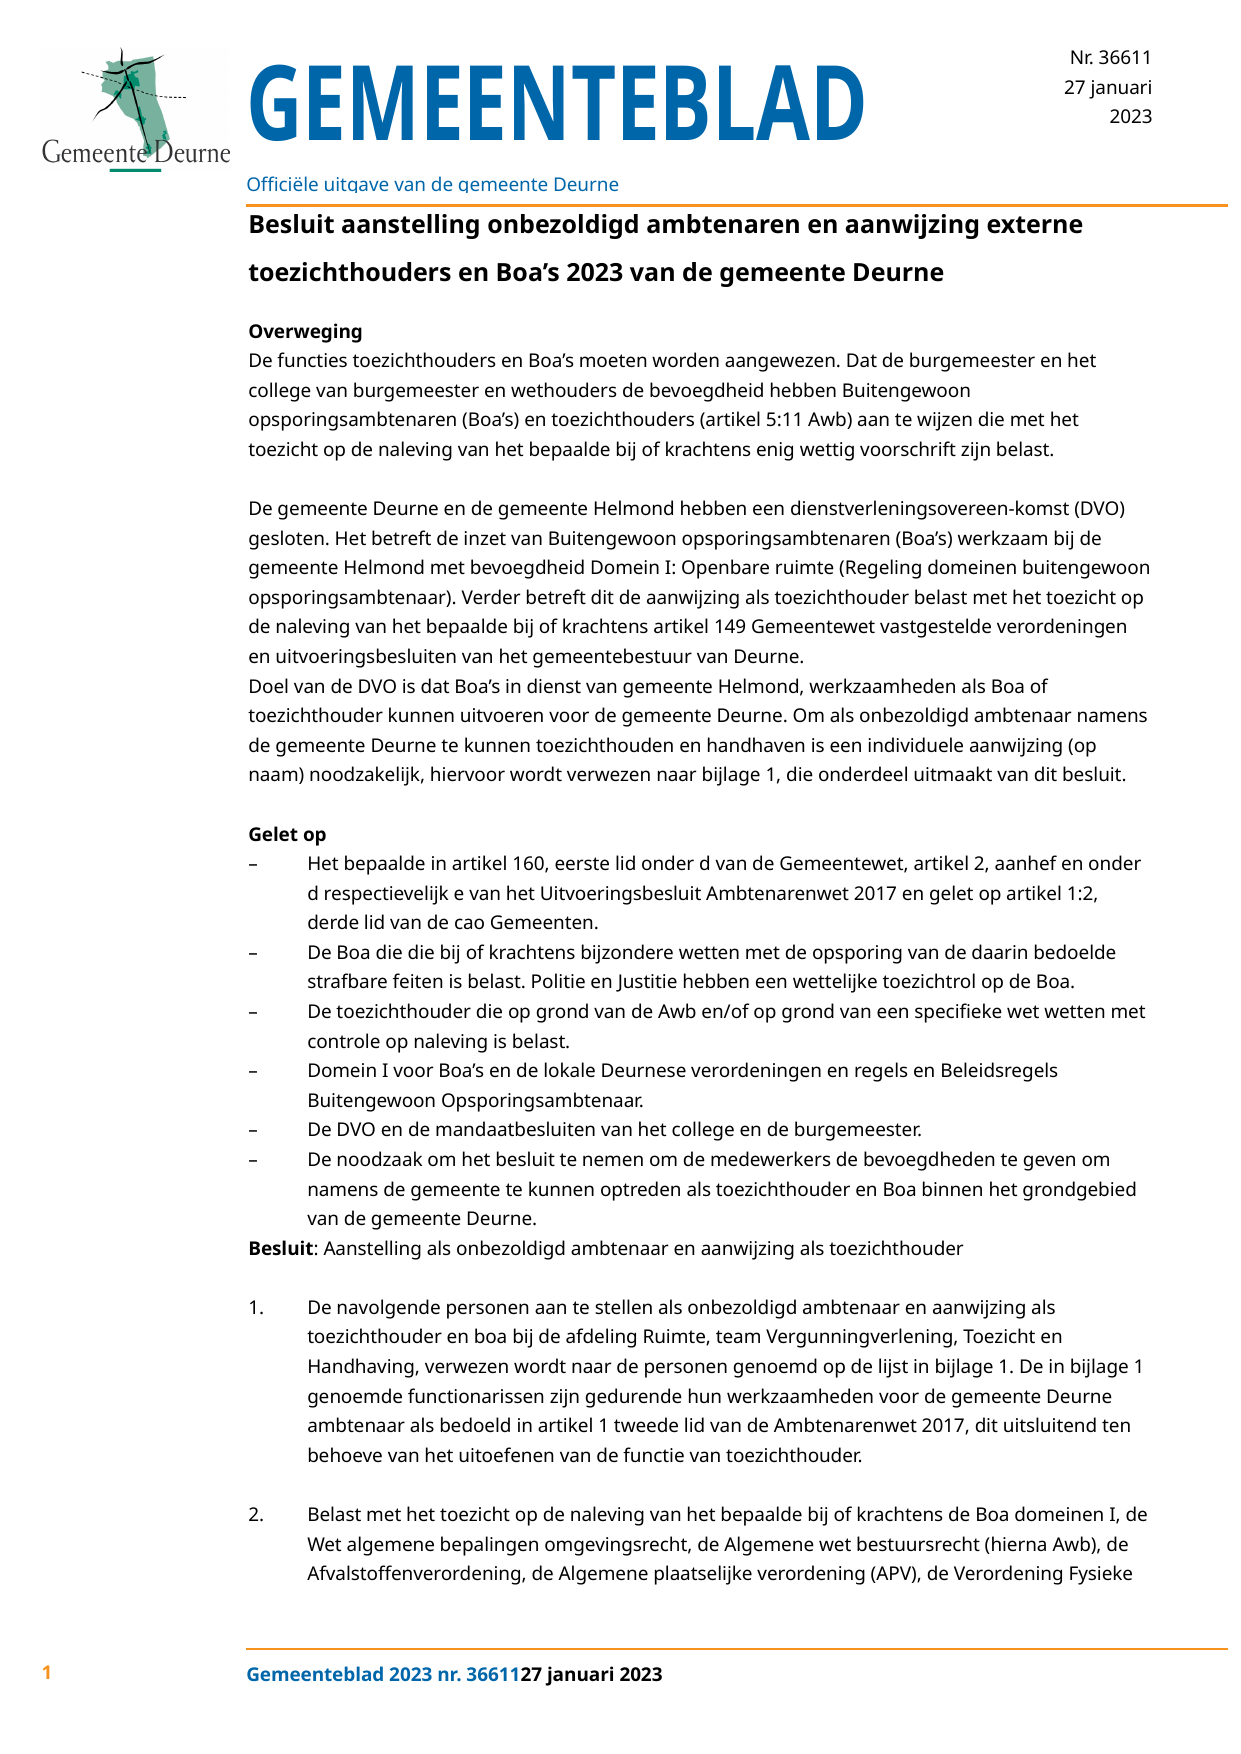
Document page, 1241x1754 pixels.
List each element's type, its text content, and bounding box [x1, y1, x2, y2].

text De functies toezichthouders en Boa’s moeten worden aangewezen. Dat de burgemeester en het college van burgemeester en wethouders de bevoegdheid hebben Buitengewoon opsporingsambtenaren (Boa’s) en toezichthouders (artikel 5:11 Awb) aan te wijzen die met het toezicht op de naleving van het bepaalde bij of krachtens enig wettig voorschrift zijn belast. [248, 347, 1152, 462]
list De noodzaak om het besluit te nemen om de medewerkers de bevoegdheden te geven om namens de gemeente te kunnen optreden als toezichthouder en Boa binnen het grondgebied van de gemeente Deurne. [248, 1146, 1152, 1231]
list De navolgende personen aan te stellen als onbezoldigd ambtenaar en aanwijzing als toezichthouder en boa bij de afdeling Ruimte, team Vergunningverlening, Toezicht en Handhaving, verwezen wordt naar de personen genoemd op de lijst in bijlage 1. De in bijlage 1 genoemde functionarissen zijn gedurende hun werkzaamheden voor de gemeente Deurne ambtenaar als bedoeld in artikel 1 tweede lid van de Ambtenarenwet 2017, dit uitsluitend ten behoeve van het uitoefenen van de functie van toezichthouder. [248, 1294, 1152, 1468]
list Het bepaalde in artikel 160, eerste lid onder d van de Gemeentewet, artikel 2, aanhef en onder d respectievelijk e van het Uitvoeringsbesluit Ambtenarenwet 2017 en gelet op artikel 1:2, derde lid van de cao Gemeenten. [248, 850, 1152, 935]
text Doel van de DVO is dat Boa’s in dienst van gemeente Helmond, werkzaamheden als Boa of toezichthouder kunnen uitvoeren voor de gemeente Deurne. Om als onbezoldigd ambtenaar namens de gemeente Deurne te kunnen toezichthouden en handhaven is een individuele aanwijzing (op naam) noodzakelijk, hiervoor wordt verwezen naar bijlage 1, die onderdeel uitmaakt van dit besluit. [248, 673, 1152, 787]
list De Boa die die bij of krachtens bijzondere wetten met de opsporing van de daarin bedoelde strafbare feiten is belast. Politie en Justitie hebben een wettelijke toezichtrol op de Boa. [248, 939, 1152, 994]
text Gelet op [248, 821, 1152, 847]
text De gemeente Deurne en de gemeente Helmond hebben een dienstverleningsovereen-komst (DVO) gesloten. Het betreft de inzet van Buitengewoon opsporingsambtenaren (Boa’s) werkzaam bij de gemeente Helmond met bevoegdheid Domein I: Openbare ruimte (Regeling domeinen buitengewoon opsporingsambtenaar). Verder betreft dit de aanwijzing als toezichthouder belast met het toezicht op de naleving van het bepaalde bij of krachtens artikel 149 Gemeentewet vastgestelde verordeningen en uitvoeringsbesluiten van het gemeentebestuur van Deurne. [248, 495, 1152, 669]
list Belast met het toezicht op de naleving van het bepaalde bij of krachtens de Boa domeinen I, de Wet algemene bepalingen omgevingsrecht, de Algemene wet bestuursrecht (hierna Awb), de Afvalstoffenverordening, de Algemene plaatselijke verordening (APV), de Verordening Fysieke [248, 1501, 1152, 1586]
text Besluit: Aanstelling als onbezoldigd ambtenaar en aanwijzing als toezichthouder [248, 1235, 1152, 1261]
text Besluit aanstelling onbezoldigd ambtenaren en aanwijzing externe toezichthouders en Boa’s 2023 van de gemeente Deurne [248, 207, 1152, 288]
picture [41, 47, 231, 172]
list Domein I voor Boa’s en de lokale Deurnese verordeningen en regels en Beleidsregels Buitengewoon Opsporingsambtenaar. [248, 1057, 1152, 1113]
text Overweging [248, 318, 1152, 344]
list De toezichthouder die op grond van de Awb en/of op grond van een specifieke wet wetten met controle op naleving is belast. [248, 998, 1152, 1054]
list De DVO en de mandaatbesluiten van het college en de burgemeester. [248, 1117, 1152, 1142]
